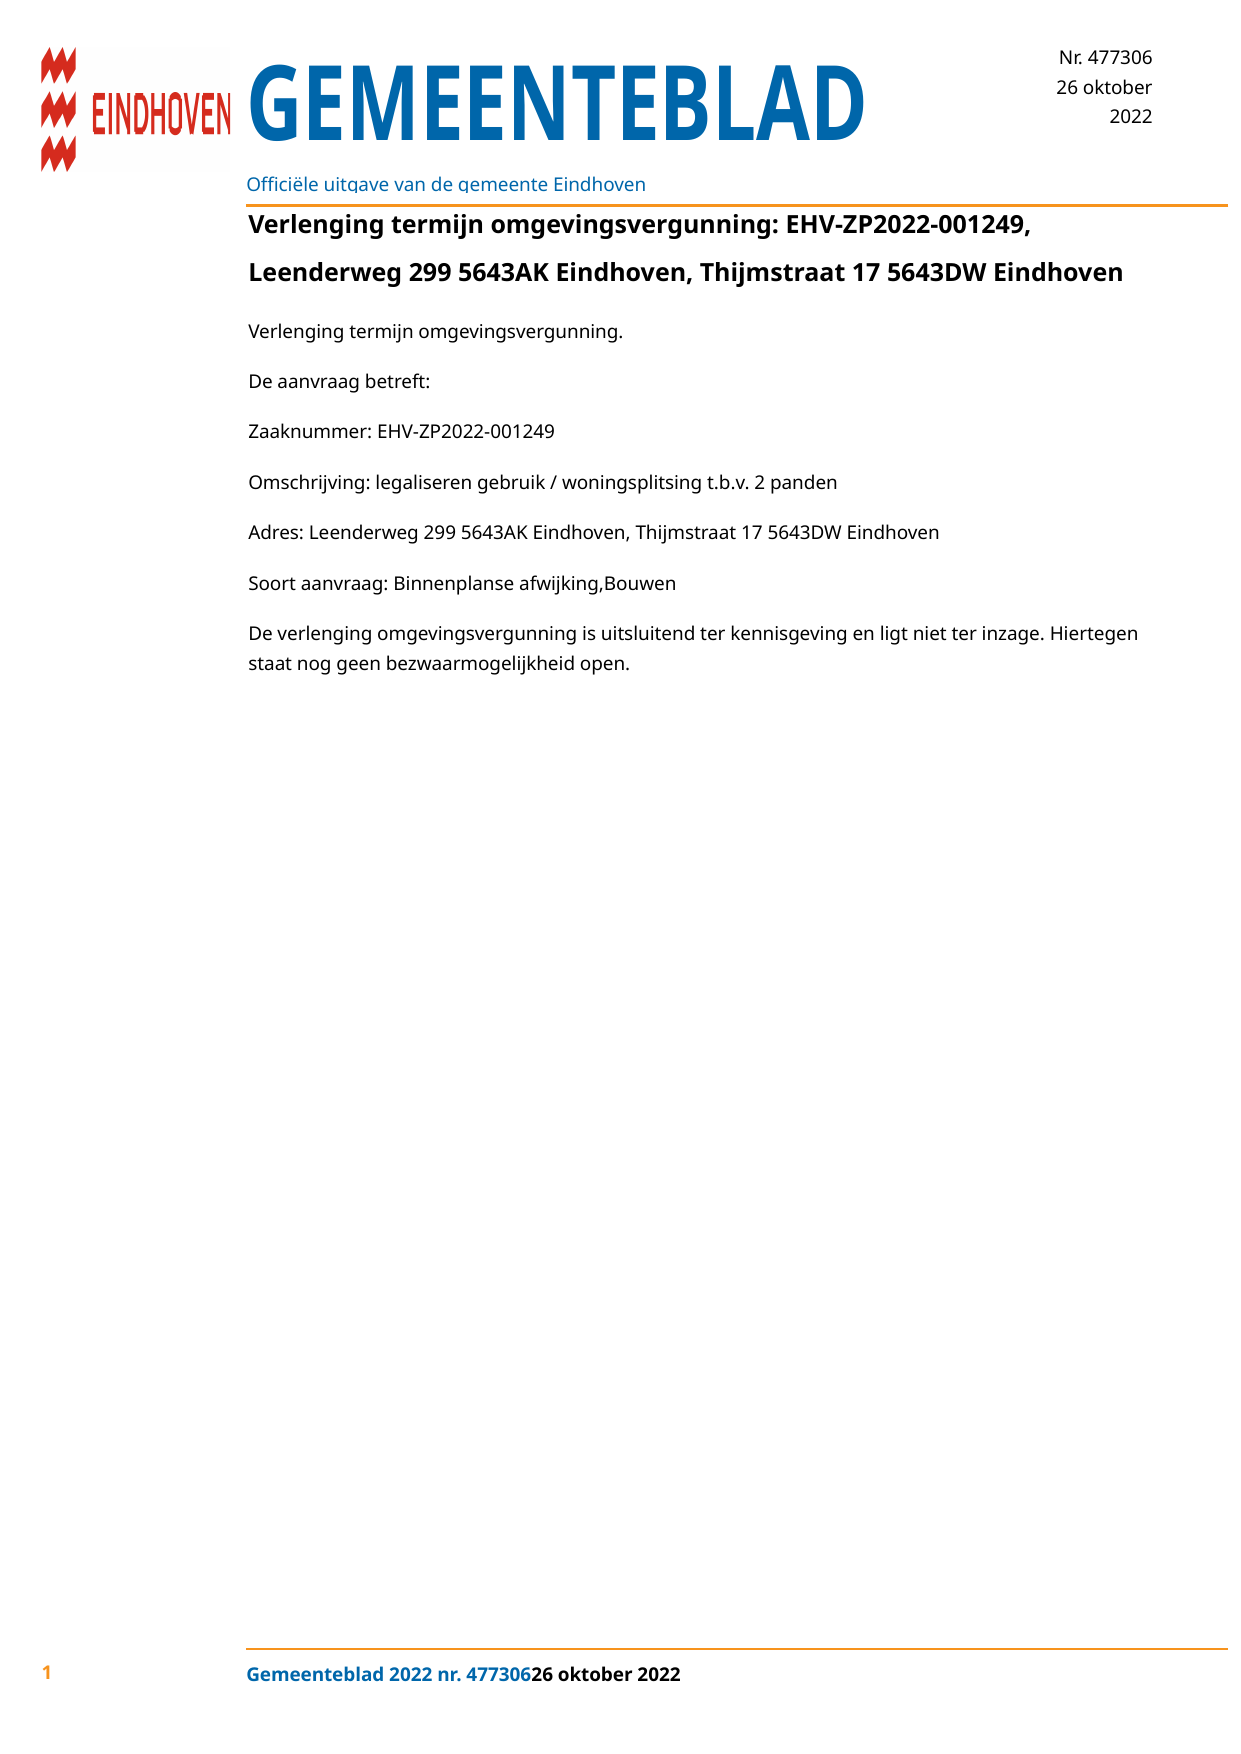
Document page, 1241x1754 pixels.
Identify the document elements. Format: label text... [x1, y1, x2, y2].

picture [41, 47, 231, 172]
text Soort aanvraag: Binnenplanse afwijking,Bouwen [248, 570, 1152, 596]
text De aanvraag betreft: [248, 368, 1152, 394]
text Verlenging termijn omgevingsvergunning. [248, 318, 1152, 344]
text De verlenging omgevingsvergunning is uitsluitend ter kennisgeving en ligt niet ter inzage. Hiertegen staat nog geen bezwaarmogelijkheid open. [248, 620, 1152, 676]
text Omschrijving: legaliseren gebruik / woningsplitsing t.b.v. 2 panden [248, 469, 1152, 495]
text Zaaknummer: EHV-ZP2022-001249 [248, 419, 1152, 444]
text Verlenging termijn omgevingsvergunning: EHV-ZP2022-001249, Leenderweg 299 5643AK Eindhoven, Thijmstraat 17 5643DW Eindhoven [248, 207, 1152, 288]
text Adres: Leenderweg 299 5643AK Eindhoven, Thijmstraat 17 5643DW Eindhoven [248, 519, 1152, 545]
